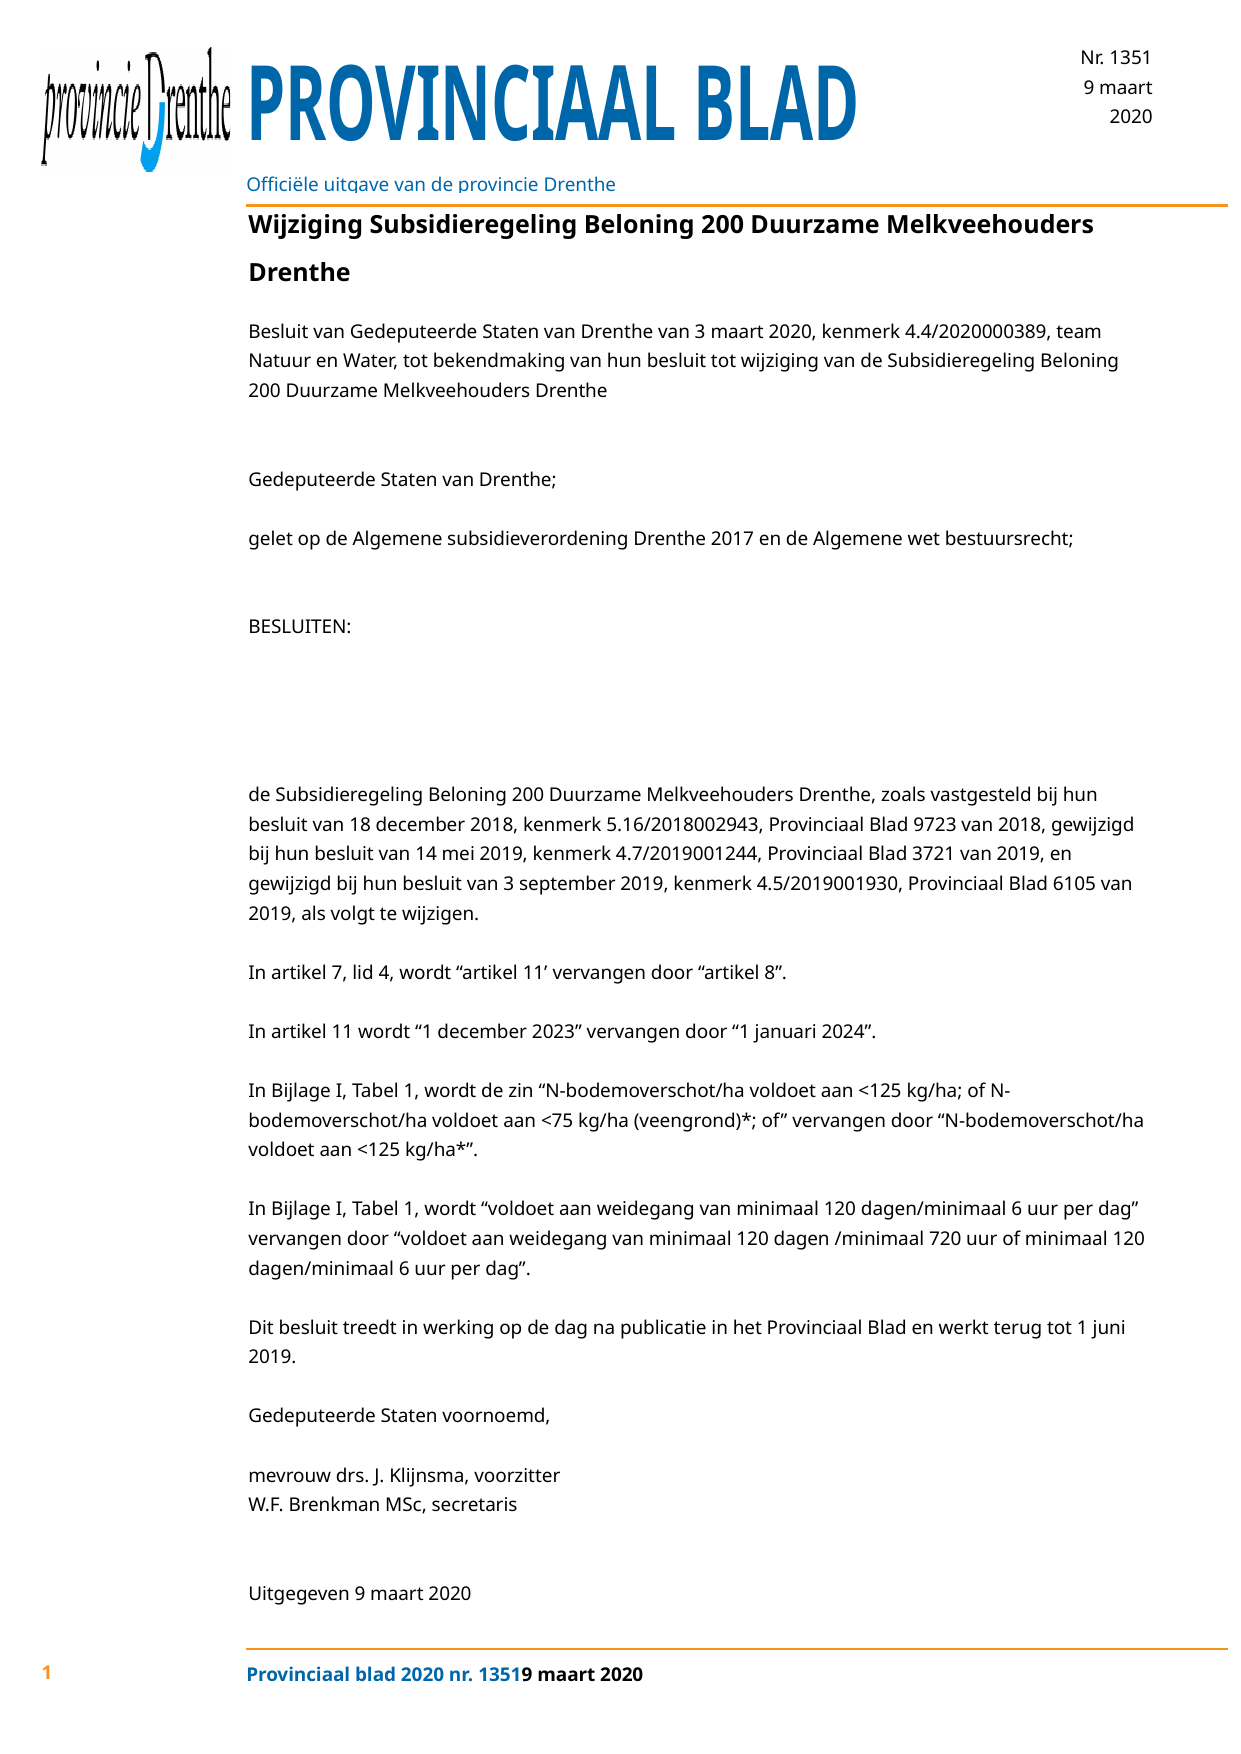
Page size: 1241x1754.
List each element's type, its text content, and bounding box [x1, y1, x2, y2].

text Wijziging Subsidieregeling Beloning 200 Duurzame Melkveehouders Drenthe [248, 207, 1152, 288]
text BESLUITEN: [248, 614, 1152, 639]
text mevrouw drs. J. Klijnsma, voorzitter [248, 1462, 1152, 1487]
text In artikel 11 wordt “1 december 2023” vervangen door “1 januari 2024”. [248, 1018, 1152, 1044]
text In Bijlage I, Tabel 1, wordt de zin “N-bodemoverschot/ha voldoet aan <125 kg/ha; of N-bodemoverschot/ha voldoet aan <75 kg/ha (veengrond)*; of” vervangen door “N-bodemoverschot/ha voldoet aan <125 kg/ha*”. [248, 1077, 1152, 1162]
text W.F. Brenkman MSc, secretaris [248, 1491, 1152, 1517]
text Gedeputeerde Staten van Drenthe; [248, 466, 1152, 492]
text de Subsidieregeling Beloning 200 Duurzame Melkveehouders Drenthe, zoals vastgesteld bij hun besluit van 18 december 2018, kenmerk 5.16/2018002943, Provinciaal Blad 9723 van 2018, gewijzigd bij hun besluit van 14 mei 2019, kenmerk 4.7/2019001244, Provinciaal Blad 3721 van 2019, en gewijzigd bij hun besluit van 3 september 2019, kenmerk 4.5/2019001930, Provinciaal Blad 6105 van 2019, als volgt te wijzigen. [248, 781, 1152, 925]
text Uitgegeven 9 maart 2020 [248, 1580, 1152, 1606]
text Dit besluit treedt in werking op de dag na publicatie in het Provinciaal Blad en werkt terug tot 1 juni 2019. [248, 1314, 1152, 1369]
text Gedeputeerde Staten voornoemd, [248, 1403, 1152, 1428]
text gelet op de Algemene subsidieverordening Drenthe 2017 en de Algemene wet bestuursrecht; [248, 525, 1152, 551]
text Besluit van Gedeputeerde Staten van Drenthe van 3 maart 2020, kenmerk 4.4/2020000389, team Natuur en Water, tot bekendmaking van hun besluit tot wijziging van de Subsidieregeling Beloning 200 Duurzame Melkveehouders Drenthe [248, 318, 1152, 403]
picture [41, 47, 231, 172]
text In Bijlage I, Tabel 1, wordt “voldoet aan weidegang van minimaal 120 dagen/minimaal 6 uur per dag” vervangen door “voldoet aan weidegang van minimaal 120 dagen /minimaal 720 uur of minimaal 120 dagen/minimaal 6 uur per dag”. [248, 1196, 1152, 1280]
text In artikel 7, lid 4, wordt “artikel 11’ vervangen door “artikel 8”. [248, 959, 1152, 984]
